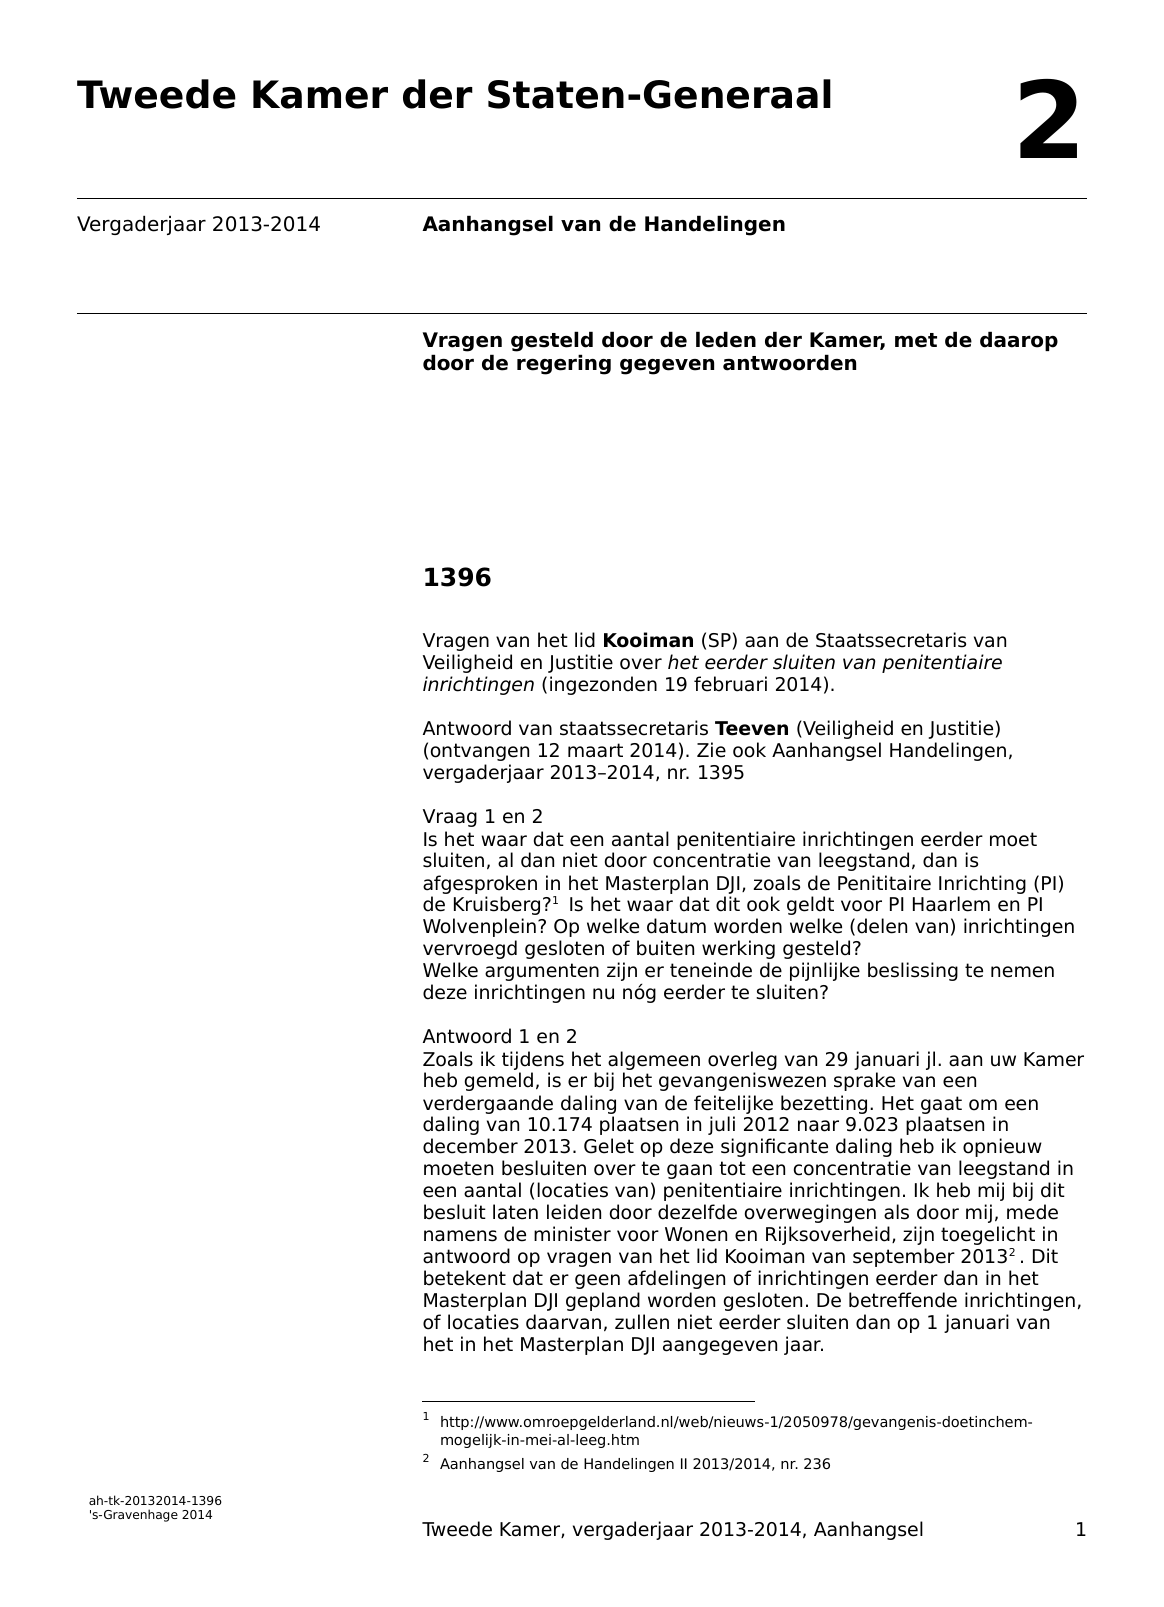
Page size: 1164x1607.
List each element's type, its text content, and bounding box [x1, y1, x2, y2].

table_header 2 [886, 59, 1087, 198]
table_cell Vergaderjaar 2013-2014 [77, 199, 422, 313]
text Vragen van het lid Kooiman (SP) aan de Staatssecretaris van Veiligheid en Justitie over het eerder sluiten van penitentiaire inrichtingen (ingezonden 19 februari 2014). [422, 630, 1087, 696]
text Antwoord 1 en 2 [422, 1026, 1087, 1048]
text Vraag 1 en 2 [422, 806, 1087, 828]
table_header Tweede Kamer der Staten-Generaal [77, 59, 886, 198]
text Zoals ik tijdens het algemeen overleg van 29 januari jl. aan uw Kamer heb gemeld, is er bij het gevangeniswezen sprake van een verdergaande daling van de feitelijke bezetting. Het gaat om een daling van 10.174 plaatsen in juli 2012 naar 9.023 plaatsen in december 2013. Gelet op deze significante daling heb ik opnieuw moeten besluiten over te gaan tot een concentratie van leegstand in een aantal (locaties van) penitentiaire inrichtingen. Ik heb mij bij dit besluit laten leiden door dezelfde overwegingen als door mij, mede namens de minister voor Wonen en Rijksoverheid, zijn toegelicht in antwoord op vragen van het lid Kooiman van september 2013. Dit betekent dat er geen afdelingen of inrichtingen eerder dan in het Masterplan DJI gepland worden gesloten. De betreffende inrichtingen, of locaties daarvan, zullen niet eerder sluiten dan op 1 januari van het in het Masterplan DJI aangegeven jaar. [422, 1048, 1087, 1356]
text 1396 [422, 563, 1087, 592]
text Is het waar dat een aantal penitentiaire inrichtingen eerder moet sluiten, al dan niet door concentratie van leegstand, dan is afgesproken in het Masterplan DJI, zoals de Penititaire Inrichting (PI) de Kruisberg? Is het waar dat dit ook geldt voor PI Haarlem en PI Wolvenplein? Op welke datum worden welke (delen van) inrichtingen vervroegd gesloten of buiten werking gesteld? [422, 828, 1087, 960]
table_cell Vragen gesteld door de leden der Kamer, met de daarop door de regering gegeven antwoorden [422, 314, 1087, 375]
text Aanhangsel van de Handelingen II 2013/2014, nr. 236 [422, 1452, 1087, 1474]
text Antwoord van staatssecretaris Teeven (Veiligheid en Justitie) (ontvangen 12 maart 2014). Zie ook Aanhangsel Handelingen, vergaderjaar 2013–2014, nr. 1395 [422, 718, 1087, 784]
table_cell [77, 314, 422, 375]
text http://www.omroepgelderland.nl/web/nieuws-1/2050978/gevangenis-doetinchem-mogelijk-in-mei-al-leeg.htm [422, 1410, 1087, 1449]
text ah-tk-20132014-1396 [88, 1494, 323, 1508]
table_cell Aanhangsel van de Handelingen [422, 199, 1087, 313]
text 's-Gravenhage 2014 [88, 1508, 323, 1522]
text Welke argumenten zijn er teneinde de pijnlijke beslissing te nemen deze inrichtingen nu nóg eerder te sluiten? [422, 960, 1087, 1004]
